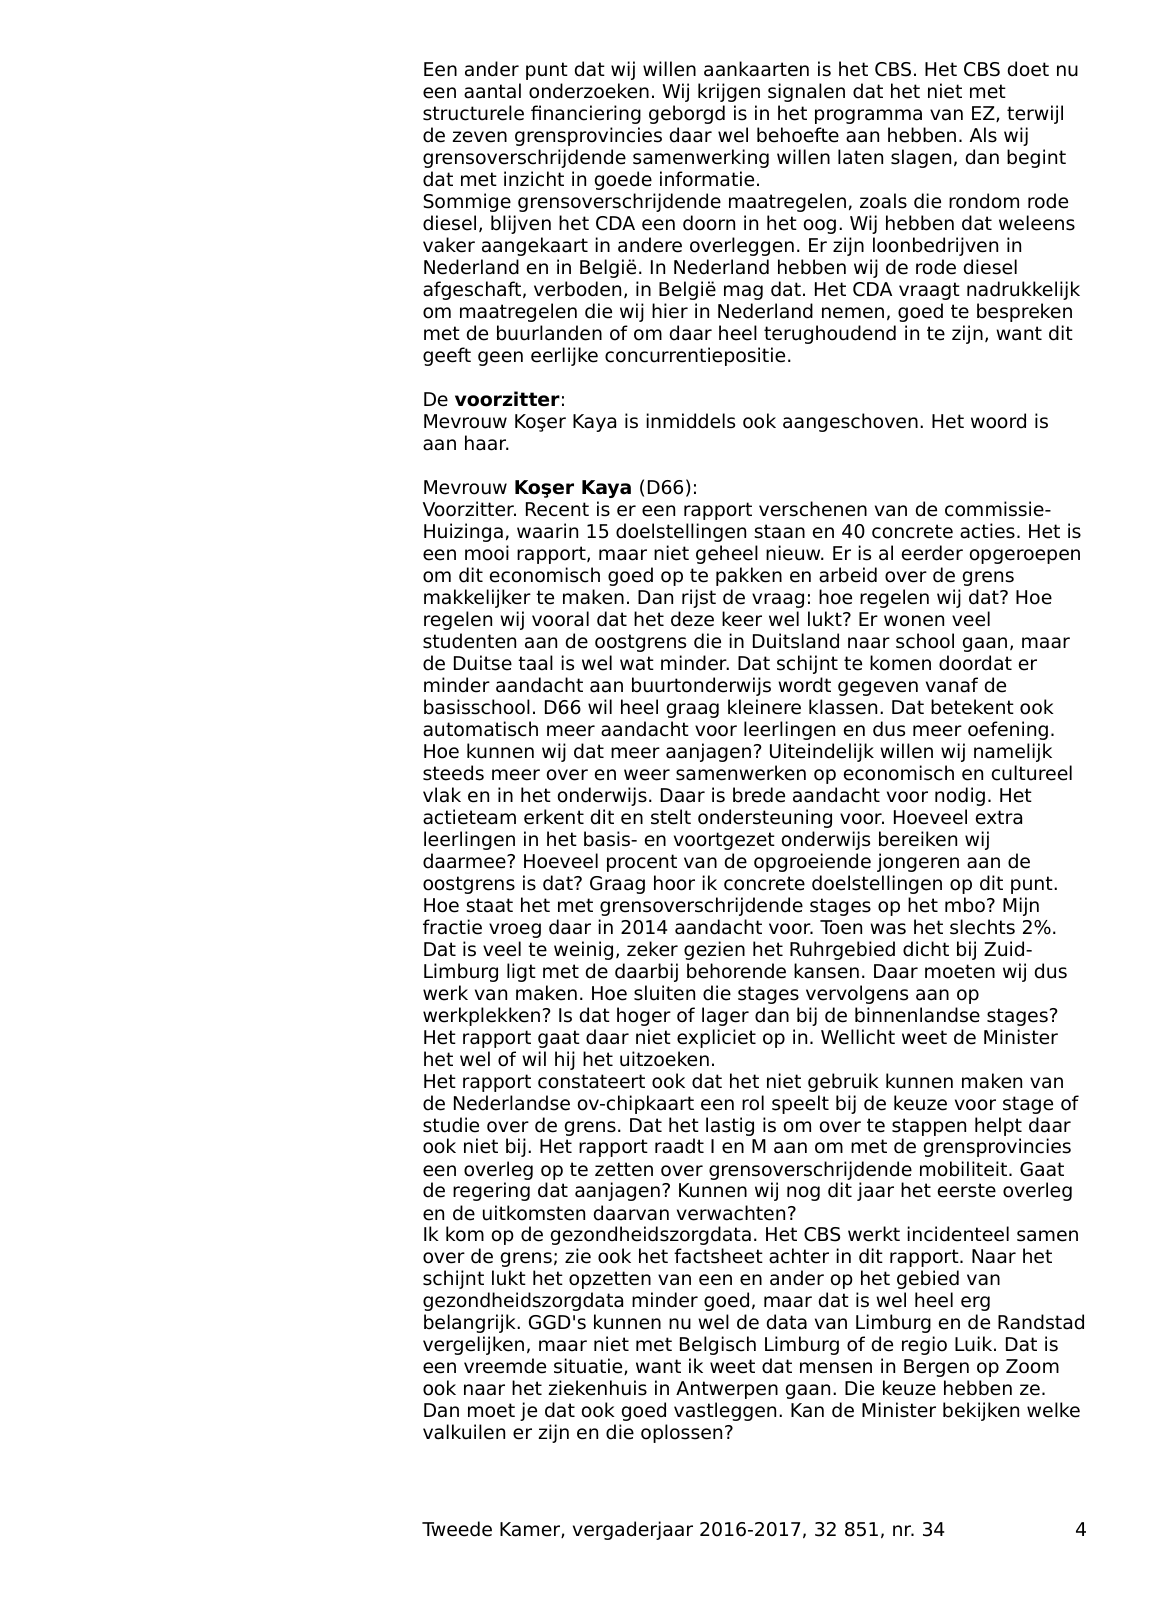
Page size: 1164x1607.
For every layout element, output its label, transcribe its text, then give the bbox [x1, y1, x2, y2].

text Voorzitter. Recent is er een rapport verschenen van de commissie-Huizinga, waarin 15 doelstellingen staan en 40 concrete acties. Het is een mooi rapport, maar niet geheel nieuw. Er is al eerder opgeroepen om dit economisch goed op te pakken en arbeid over de grens makkelijker te maken. Dan rijst de vraag: hoe regelen wij dat? Hoe regelen wij vooral dat het deze keer wel lukt? Er wonen veel studenten aan de oostgrens die in Duitsland naar school gaan, maar de Duitse taal is wel wat minder. Dat schijnt te komen doordat er minder aandacht aan buurtonderwijs wordt gegeven vanaf de basisschool. D66 wil heel graag kleinere klassen. Dat betekent ook automatisch meer aandacht voor leerlingen en dus meer oefening. Hoe kunnen wij dat meer aanjagen? Uiteindelijk willen wij namelijk steeds meer over en weer samenwerken op economisch en cultureel vlak en in het onderwijs. Daar is brede aandacht voor nodig. Het actieteam erkent dit en stelt ondersteuning voor. Hoeveel extra leerlingen in het basis- en voortgezet onderwijs bereiken wij daarmee? Hoeveel procent van de opgroeiende jongeren aan de oostgrens is dat? Graag hoor ik concrete doelstellingen op dit punt. [422, 499, 1087, 895]
text Hoe staat het met grensoverschrijdende stages op het mbo? Mijn fractie vroeg daar in 2014 aandacht voor. Toen was het slechts 2%. Dat is veel te weinig, zeker gezien het Ruhrgebied dicht bij Zuid-Limburg ligt met de daarbij behorende kansen. Daar moeten wij dus werk van maken. Hoe sluiten die stages vervolgens aan op werkplekken? Is dat hoger of lager dan bij de binnenlandse stages? Het rapport gaat daar niet expliciet op in. Wellicht weet de Minister het wel of wil hij het uitzoeken. [422, 895, 1087, 1071]
text Een ander punt dat wij willen aankaarten is het CBS. Het CBS doet nu een aantal onderzoeken. Wij krijgen signalen dat het niet met structurele financiering geborgd is in het programma van EZ, terwijl de zeven grensprovincies daar wel behoefte aan hebben. Als wij grensoverschrijdende samenwerking willen laten slagen, dan begint dat met inzicht in goede informatie. [422, 59, 1087, 191]
text De voorzitter: [422, 389, 1087, 411]
text Ik kom op de gezondheidszorgdata. Het CBS werkt incidenteel samen over de grens; zie ook het factsheet achter in dit rapport. Naar het schijnt lukt het opzetten van een en ander op het gebied van gezondheidszorgdata minder goed, maar dat is wel heel erg belangrijk. GGD's kunnen nu wel de data van Limburg en de Randstad vergelijken, maar niet met Belgisch Limburg of de regio Luik. Dat is een vreemde situatie, want ik weet dat mensen in Bergen op Zoom ook naar het ziekenhuis in Antwerpen gaan. Die keuze hebben ze. Dan moet je dat ook goed vastleggen. Kan de Minister bekijken welke valkuilen er zijn en die oplossen? [422, 1224, 1087, 1444]
text Mevrouw Koşer Kaya (D66): [422, 477, 1087, 499]
text Sommige grensoverschrijdende maatregelen, zoals die rondom rode diesel, blijven het CDA een doorn in het oog. Wij hebben dat weleens vaker aangekaart in andere overleggen. Er zijn loonbedrijven in Nederland en in België. In Nederland hebben wij de rode diesel afgeschaft, verboden, in België mag dat. Het CDA vraagt nadrukkelijk om maatregelen die wij hier in Nederland nemen, goed te bespreken met de buurlanden of om daar heel terughoudend in te zijn, want dit geeft geen eerlijke concurrentiepositie. [422, 191, 1087, 367]
text Het rapport constateert ook dat het niet gebruik kunnen maken van de Nederlandse ov-chipkaart een rol speelt bij de keuze voor stage of studie over de grens. Dat het lastig is om over te stappen helpt daar ook niet bij. Het rapport raadt I en M aan om met de grensprovincies een overleg op te zetten over grensoverschrijdende mobiliteit. Gaat de regering dat aanjagen? Kunnen wij nog dit jaar het eerste overleg en de uitkomsten daarvan verwachten? [422, 1071, 1087, 1224]
text Mevrouw Koşer Kaya is inmiddels ook aangeschoven. Het woord is aan haar. [422, 411, 1087, 455]
